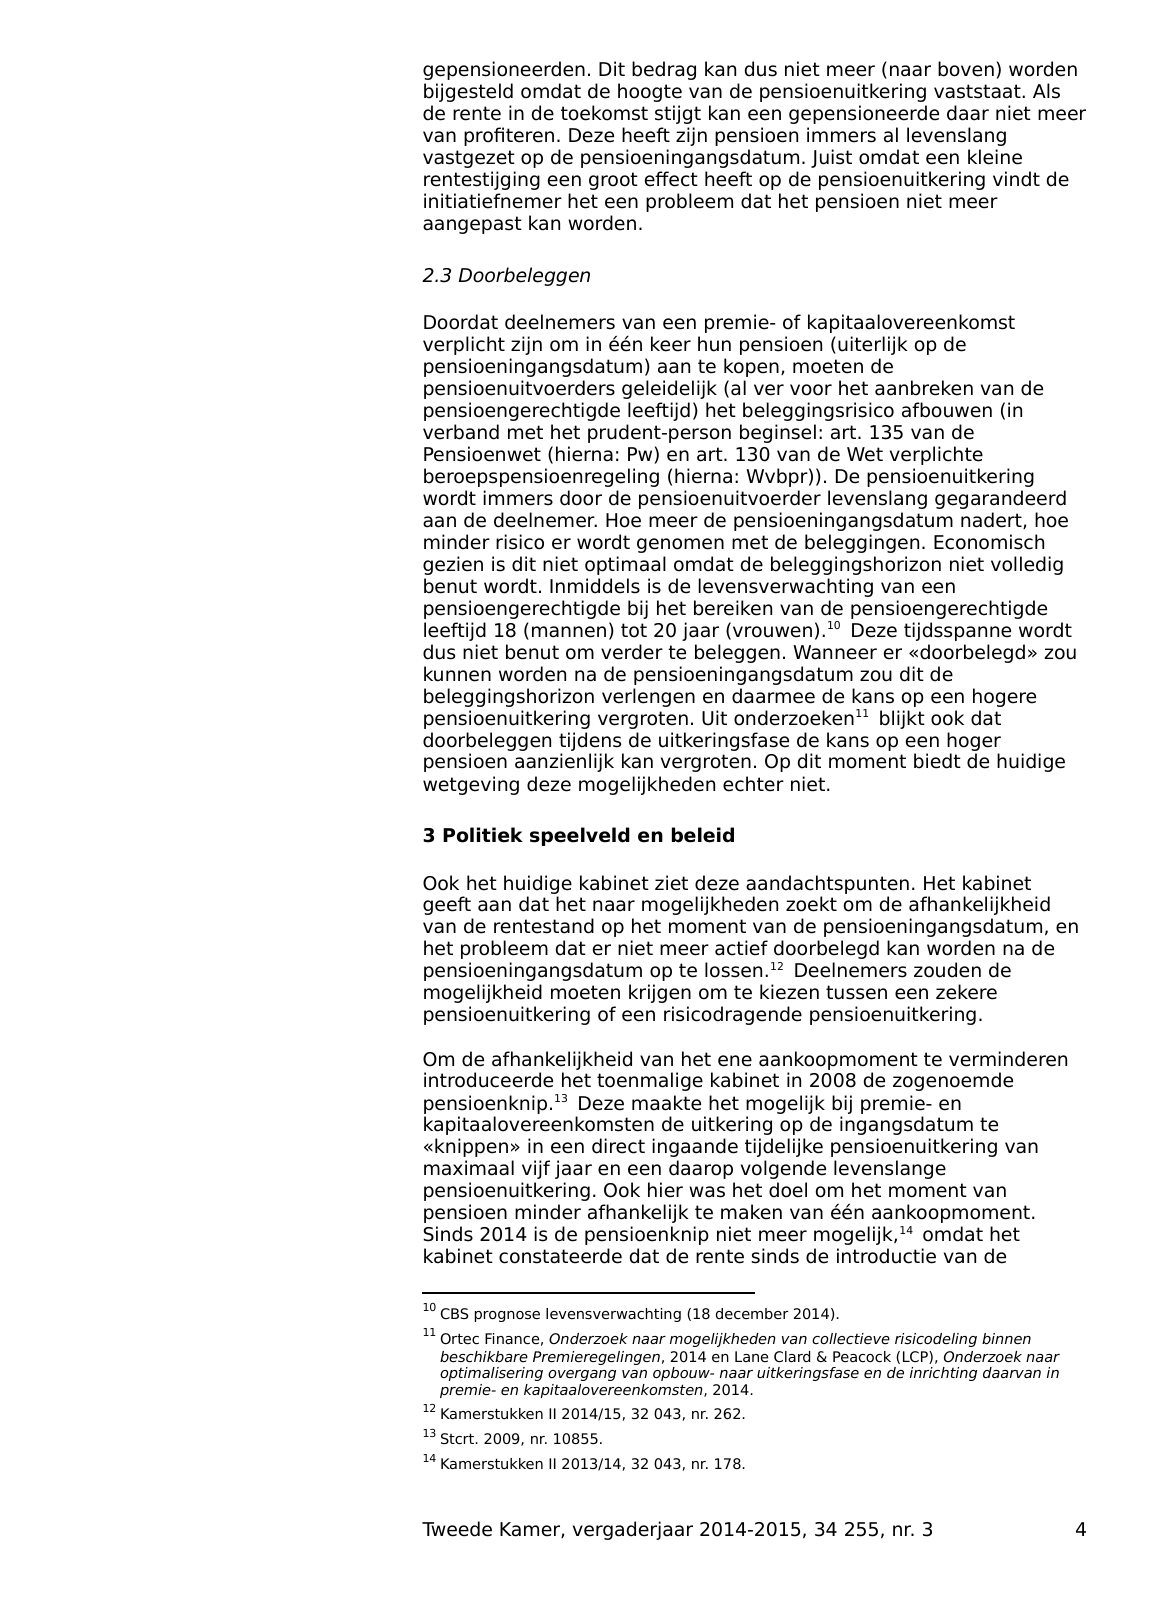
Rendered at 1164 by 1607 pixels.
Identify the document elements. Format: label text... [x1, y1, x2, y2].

text Ook het huidige kabinet ziet deze aandachtspunten. Het kabinet geeft aan dat het naar mogelijkheden zoekt om de afhankelijkheid van de rentestand op het moment van de pensioeningangsdatum, en het probleem dat er niet meer actief doorbelegd kan worden na de pensioeningangsdatum op te lossen. Deelnemers zouden de mogelijkheid moeten krijgen om te kiezen tussen een zekere pensioenuitkering of een risicodragende pensioenuitkering. [422, 872, 1087, 1026]
text Kamerstukken II 2014/15, 32 043, nr. 262. [422, 1402, 1087, 1424]
text CBS prognose levensverwachting (18 december 2014). [422, 1302, 1087, 1324]
text gepensioneerden. Dit bedrag kan dus niet meer (naar boven) worden bijgesteld omdat de hoogte van de pensioenuitkering vaststaat. Als de rente in de toekomst stijgt kan een gepensioneerde daar niet meer van profiteren. Deze heeft zijn pensioen immers al levenslang vastgezet op de pensioeningangsdatum. Juist omdat een kleine rentestijging een groot effect heeft op de pensioenuitkering vindt de initiatiefnemer het een probleem dat het pensioen niet meer aangepast kan worden. [422, 59, 1087, 235]
subtitle 3 Politiek speelveld en beleid [422, 825, 1087, 847]
subtitle 2.3 Doorbeleggen [422, 265, 1087, 287]
text Kamerstukken II 2013/14, 32 043, nr. 178. [422, 1452, 1087, 1474]
text Ortec Finance, Onderzoek naar mogelijkheden van collectieve risicodeling binnen beschikbare Premieregelingen, 2014 en Lane Clard & Peacock (LCP), Onderzoek naar optimalisering overgang van opbouw- naar uitkeringsfase en de inrichting daarvan in premie- en kapitaalovereenkomsten, 2014. [422, 1327, 1087, 1399]
text Om de afhankelijkheid van het ene aankoopmoment te verminderen introduceerde het toenmalige kabinet in 2008 de zogenoemde pensioenknip. Deze maakte het mogelijk bij premie- en kapitaalovereenkomsten de uitkering op de ingangsdatum te «knippen» in een direct ingaande tijdelijke pensioenuitkering van maximaal vijf jaar en een daarop volgende levenslange pensioenuitkering. Ook hier was het doel om het moment van pensioen minder afhankelijk te maken van één aankoopmoment. Sinds 2014 is de pensioenknip niet meer mogelijk, omdat het kabinet constateerde dat de rente sinds de introductie van de [422, 1048, 1087, 1268]
text Stcrt. 2009, nr. 10855. [422, 1427, 1087, 1449]
text Doordat deelnemers van een premie- of kapitaalovereenkomst verplicht zijn om in één keer hun pensioen (uiterlijk op de pensioeningangsdatum) aan te kopen, moeten de pensioenuitvoerders geleidelijk (al ver voor het aanbreken van de pensioengerechtigde leeftijd) het beleggingsrisico afbouwen (in verband met het prudent-person beginsel: art. 135 van de Pensioenwet (hierna: Pw) en art. 130 van de Wet verplichte beroepspensioenregeling (hierna: Wvbpr)). De pensioenuitkering wordt immers door de pensioenuitvoerder levenslang gegarandeerd aan de deelnemer. Hoe meer de pensioeningangsdatum nadert, hoe minder risico er wordt genomen met de beleggingen. Economisch gezien is dit niet optimaal omdat de beleggingshorizon niet volledig benut wordt. Inmiddels is de levensverwachting van een pensioengerechtigde bij het bereiken van de pensioengerechtigde leeftijd 18 (mannen) tot 20 jaar (vrouwen). Deze tijdsspanne wordt dus niet benut om verder te beleggen. Wanneer er «doorbelegd» zou kunnen worden na de pensioeningangsdatum zou dit de beleggingshorizon verlengen en daarmee de kans op een hogere pensioenuitkering vergroten. Uit onderzoeken blijkt ook dat doorbeleggen tijdens de uitkeringsfase de kans op een hoger pensioen aanzienlijk kan vergroten. Op dit moment biedt de huidige wetgeving deze mogelijkheden echter niet. [422, 312, 1087, 795]
